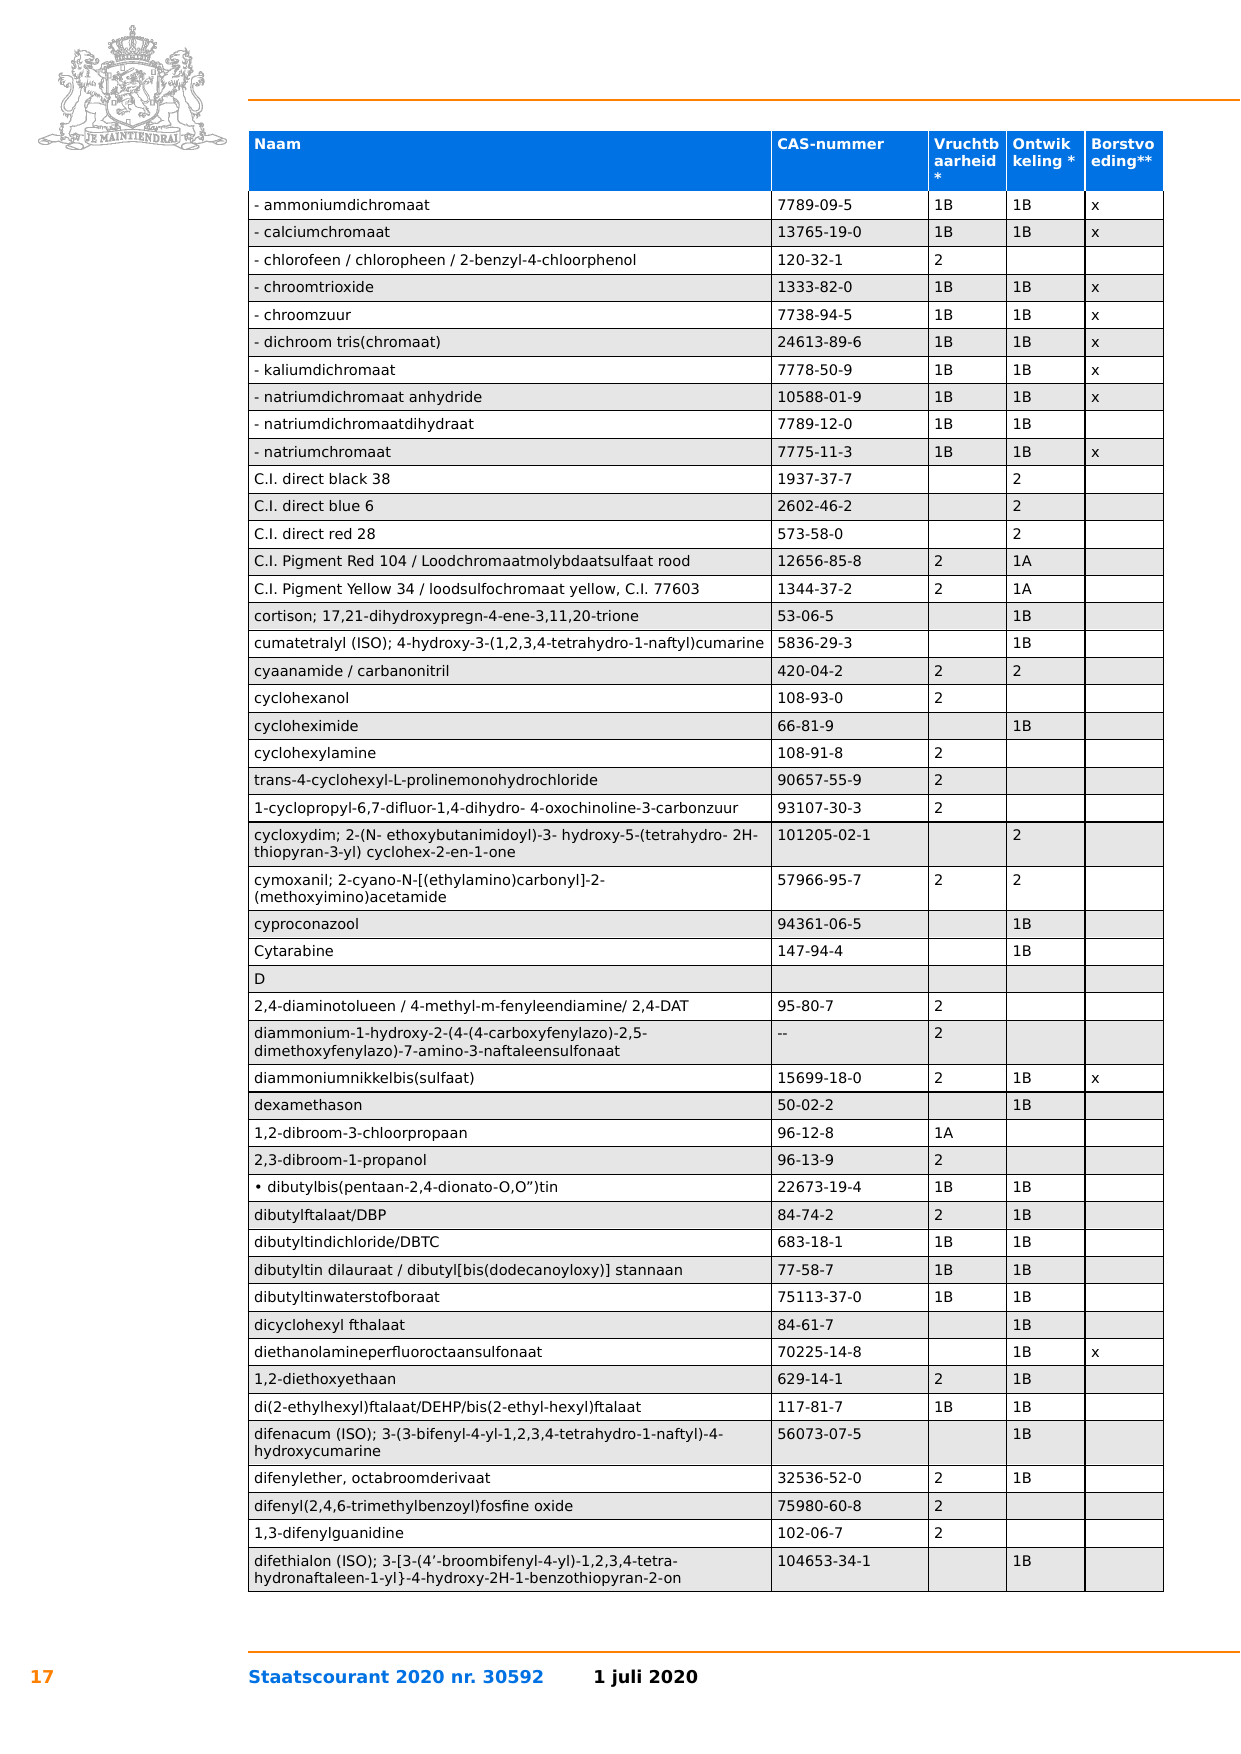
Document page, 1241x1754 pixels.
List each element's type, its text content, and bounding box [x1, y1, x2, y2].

table_cell 1B [1007, 713, 1084, 739]
table_cell [1007, 1021, 1084, 1064]
table_cell [1086, 494, 1163, 520]
table_cell x [1086, 192, 1163, 219]
table_cell - dichroom tris(chromaat) [249, 329, 771, 356]
table_cell [1086, 411, 1163, 438]
table_cell [1007, 247, 1084, 273]
table_cell [929, 603, 1006, 629]
table_cell [1007, 1120, 1084, 1146]
table_cell - chroomtrioxide [249, 275, 771, 301]
table_cell [1086, 1520, 1163, 1547]
table_cell 70225-14-8 [772, 1339, 928, 1365]
table_cell 108-91-8 [772, 740, 928, 767]
table_cell 32536-52-0 [772, 1466, 928, 1492]
table_cell [929, 1339, 1006, 1365]
table_cell 147-94-4 [772, 939, 928, 965]
table_cell 1B [1007, 329, 1084, 356]
table_cell 1B [1007, 939, 1084, 965]
table_cell 1B [929, 1284, 1006, 1311]
table_cell cymoxanil; 2-cyano-N-[(ethylamino)carbonyl]-2- (methoxyimino)acetamide [249, 867, 771, 910]
table_cell 1B [1007, 1202, 1084, 1228]
table_cell 2 [929, 576, 1006, 602]
table_cell - chlorofeen / chloropheen / 2-benzyl-4-chloorphenol [249, 247, 771, 273]
table_cell 2 [1007, 823, 1084, 866]
table_cell [1086, 1093, 1163, 1119]
table_cell C.I. Pigment Yellow 34 / loodsulfochromaat yellow, C.I. 77603 [249, 576, 771, 602]
table_cell x [1086, 1339, 1163, 1365]
table_cell 1A [1007, 549, 1084, 575]
table_cell [1086, 795, 1163, 821]
table_header Borstvoeding** [1086, 131, 1163, 191]
table_cell 1B [929, 192, 1006, 219]
table_cell [1086, 658, 1163, 684]
table_cell [1086, 685, 1163, 712]
table_cell [1086, 549, 1163, 575]
table_cell [1086, 1202, 1163, 1228]
table_cell x [1086, 384, 1163, 410]
table_cell [1086, 1175, 1163, 1201]
table_cell 1B [1007, 1548, 1084, 1591]
table_cell 1B [929, 1230, 1006, 1256]
table_cell [1007, 1147, 1084, 1174]
table_cell - natriumdichromaat anhydride [249, 384, 771, 410]
table_cell cyproconazool [249, 911, 771, 937]
table_cell 1B [1007, 1339, 1084, 1365]
table_cell [1007, 685, 1084, 712]
table_cell 573-58-0 [772, 521, 928, 547]
table_cell 1B [929, 439, 1006, 465]
table_cell [1007, 966, 1084, 992]
table_cell [929, 466, 1006, 493]
table_cell 90657-55-9 [772, 768, 928, 794]
table_cell 1B [1007, 631, 1084, 657]
table_cell [1086, 823, 1163, 866]
table_cell 1-cyclopropyl-6,7-difluor-1,4-dihydro- 4-oxochinoline-3-carbonzuur [249, 795, 771, 821]
table_cell 2 [1007, 466, 1084, 493]
table_cell 1B [1007, 1394, 1084, 1420]
table_cell [1086, 939, 1163, 965]
table_cell [1007, 1520, 1084, 1547]
table_header Vruchtbaarheid * [929, 131, 1006, 191]
table_cell 1B [929, 220, 1006, 246]
table_cell [929, 823, 1006, 866]
table_cell x [1086, 302, 1163, 328]
table_cell [1086, 576, 1163, 602]
table_cell 1B [929, 302, 1006, 328]
table_cell 2 [1007, 494, 1084, 520]
table_cell [1086, 713, 1163, 739]
table_cell [1086, 1366, 1163, 1393]
table_cell x [1086, 357, 1163, 383]
table_cell 1B [929, 357, 1006, 383]
table_cell 95-80-7 [772, 993, 928, 1020]
table_cell 1937-37-7 [772, 466, 928, 493]
table_cell [1086, 867, 1163, 910]
table_cell 7778-50-9 [772, 357, 928, 383]
table_cell [1086, 1421, 1163, 1464]
table_cell x [1086, 220, 1163, 246]
table_cell [929, 631, 1006, 657]
table_cell 108-93-0 [772, 685, 928, 712]
table_cell 7738-94-5 [772, 302, 928, 328]
table_cell 1B [1007, 911, 1084, 937]
table_cell di(2-ethylhexyl)ftalaat/DEHP/bis(2-ethyl-hexyl)ftalaat [249, 1394, 771, 1420]
table_cell [1086, 1120, 1163, 1146]
table_cell [1086, 1466, 1163, 1492]
table_cell 2 [929, 1202, 1006, 1228]
table_cell 1B [929, 384, 1006, 410]
table_cell 1B [1007, 1175, 1084, 1201]
table_cell 2 [1007, 521, 1084, 547]
table_cell 101205-02-1 [772, 823, 928, 866]
table_cell 1B [1007, 1466, 1084, 1492]
table_cell [1086, 1394, 1163, 1420]
table_cell 50-02-2 [772, 1093, 928, 1119]
table_cell [1007, 795, 1084, 821]
table_cell 2 [1007, 658, 1084, 684]
table_cell 1B [1007, 1230, 1084, 1256]
table_cell 1B [1007, 1284, 1084, 1311]
table_cell 102-06-7 [772, 1520, 928, 1547]
table_cell [929, 521, 1006, 547]
table_cell difenyl(2,4,6-trimethylbenzoyl)fosfine oxide [249, 1493, 771, 1519]
table_cell diammonium-1-hydroxy-2-(4-(4-carboxyfenylazo)-2,5-dimethoxyfenylazo)-7-amino-3-naftaleensulfonaat [249, 1021, 771, 1064]
table_cell 1B [1007, 1093, 1084, 1119]
table_cell 2 [929, 247, 1006, 273]
table_cell 1B [1007, 357, 1084, 383]
table_cell 2 [929, 1520, 1006, 1547]
table_cell 15699-18-0 [772, 1065, 928, 1091]
table_cell dicyclohexyl fthalaat [249, 1312, 771, 1338]
table_cell 75113-37-0 [772, 1284, 928, 1311]
table_cell -- [772, 1021, 928, 1064]
picture [38, 25, 227, 150]
table_cell dibutyltindichloride/DBTC [249, 1230, 771, 1256]
table_cell 1B [929, 329, 1006, 356]
table_cell x [1086, 1065, 1163, 1091]
table_cell 1B [1007, 275, 1084, 301]
table_cell 84-61-7 [772, 1312, 928, 1338]
table_cell 2 [929, 867, 1006, 910]
table_cell cycloheximide [249, 713, 771, 739]
table_cell 1B [929, 411, 1006, 438]
table_cell [1007, 740, 1084, 767]
table_cell 2,4-diaminotolueen / 4-methyl-m-fenyleendiamine/ 2,4-DAT [249, 993, 771, 1020]
table_cell - natriumchromaat [249, 439, 771, 465]
table_cell C.I. direct red 28 [249, 521, 771, 547]
table_cell [1086, 966, 1163, 992]
table_cell difenacum (ISO); 3-(3-bifenyl-4-yl-1,2,3,4-tetrahydro-1-naftyl)-4-hydroxycumarine [249, 1421, 771, 1464]
table_cell 2 [929, 993, 1006, 1020]
table_cell 75980-60-8 [772, 1493, 928, 1519]
table_cell 2602-46-2 [772, 494, 928, 520]
table_cell 24613-89-6 [772, 329, 928, 356]
table_cell cyclohexylamine [249, 740, 771, 767]
table_cell 1,2-diethoxyethaan [249, 1366, 771, 1393]
table_cell 13765-19-0 [772, 220, 928, 246]
table_cell 117-81-7 [772, 1394, 928, 1420]
table_cell 104653-34-1 [772, 1548, 928, 1591]
table_cell [772, 966, 928, 992]
table_cell [1086, 768, 1163, 794]
table_cell 1B [1007, 384, 1084, 410]
table_cell 2 [929, 1466, 1006, 1492]
table_cell x [1086, 275, 1163, 301]
table_cell 93107-30-3 [772, 795, 928, 821]
table_cell 420-04-2 [772, 658, 928, 684]
table_cell [929, 1548, 1006, 1591]
table_cell [1086, 521, 1163, 547]
table_cell cyclohexanol [249, 685, 771, 712]
table_cell 96-13-9 [772, 1147, 928, 1174]
table_cell 7789-12-0 [772, 411, 928, 438]
table_cell diammoniumnikkelbis(sulfaat) [249, 1065, 771, 1091]
table_cell 1B [1007, 1065, 1084, 1091]
table_cell 1A [1007, 576, 1084, 602]
table_cell dibutyltinwaterstofboraat [249, 1284, 771, 1311]
table_header Naam [249, 131, 771, 191]
table_cell 94361-06-5 [772, 911, 928, 937]
table_cell 2 [929, 658, 1006, 684]
table_cell 2 [929, 1493, 1006, 1519]
table_cell [1086, 1021, 1163, 1064]
table_cell 1B [1007, 603, 1084, 629]
table_cell x [1086, 329, 1163, 356]
table_cell [1086, 911, 1163, 937]
table_cell 2 [929, 740, 1006, 767]
table_cell C.I. direct blue 6 [249, 494, 771, 520]
table_cell 1,3-difenylguanidine [249, 1520, 771, 1547]
table_cell 5836-29-3 [772, 631, 928, 657]
table_cell • dibutylbis(pentaan-2,4-dionato-O,O”)tin [249, 1175, 771, 1201]
table_cell C.I. direct black 38 [249, 466, 771, 493]
table_cell - calciumchromaat [249, 220, 771, 246]
table_cell cyaanamide / carbanonitril [249, 658, 771, 684]
table_cell [1086, 1284, 1163, 1311]
table_cell 7775-11-3 [772, 439, 928, 465]
table_cell 22673-19-4 [772, 1175, 928, 1201]
table_cell 1B [929, 1257, 1006, 1283]
table_cell 2 [929, 1021, 1006, 1064]
table_cell 10588-01-9 [772, 384, 928, 410]
table_cell 1,2-dibroom-3-chloorpropaan [249, 1120, 771, 1146]
table_cell [1086, 466, 1163, 493]
table_cell 1B [929, 1175, 1006, 1201]
table_cell - kaliumdichromaat [249, 357, 771, 383]
table_cell [1086, 1548, 1163, 1591]
table_cell 53-06-5 [772, 603, 928, 629]
table_cell 2 [929, 685, 1006, 712]
table_cell Cytarabine [249, 939, 771, 965]
table_cell 56073-07-5 [772, 1421, 928, 1464]
table_cell dibutylftalaat/DBP [249, 1202, 771, 1228]
table_cell difethialon (ISO); 3-[3-(4’-broombifenyl-4-yl)-1,2,3,4-tetra-hydronaftaleen-1-yl}-4-hydroxy-2H-1-benzothiopyran-2-on [249, 1548, 771, 1591]
table_cell 1B [1007, 411, 1084, 438]
table_cell 1333-82-0 [772, 275, 928, 301]
table_cell 96-12-8 [772, 1120, 928, 1146]
table_cell [929, 1312, 1006, 1338]
table_cell 2 [929, 795, 1006, 821]
table_cell [929, 1093, 1006, 1119]
table_cell [929, 939, 1006, 965]
table_cell [1086, 247, 1163, 273]
table_cell 120-32-1 [772, 247, 928, 273]
table_cell 2 [929, 1366, 1006, 1393]
table_cell 629-14-1 [772, 1366, 928, 1393]
table_cell [1086, 631, 1163, 657]
table_cell [929, 966, 1006, 992]
table_cell - natriumdichromaatdihydraat [249, 411, 771, 438]
table_cell 2 [1007, 867, 1084, 910]
table_cell [1086, 740, 1163, 767]
table_cell 683-18-1 [772, 1230, 928, 1256]
table_cell 84-74-2 [772, 1202, 928, 1228]
table_cell difenylether, octabroomderivaat [249, 1466, 771, 1492]
table_cell 57966-95-7 [772, 867, 928, 910]
table_cell [1086, 603, 1163, 629]
table_cell 2 [929, 549, 1006, 575]
table_cell [1086, 993, 1163, 1020]
table_cell 1B [1007, 1312, 1084, 1338]
table_cell [1007, 1493, 1084, 1519]
table_cell cortison; 17,21-dihydroxypregn-4-ene-3,11,20-trione [249, 603, 771, 629]
table_cell 1B [1007, 192, 1084, 219]
table_cell [929, 494, 1006, 520]
table_cell 1B [1007, 1421, 1084, 1464]
table_cell trans-4-cyclohexyl-L-prolinemonohydrochloride [249, 768, 771, 794]
table_cell [1086, 1230, 1163, 1256]
table_cell [1086, 1312, 1163, 1338]
table_cell 1B [1007, 1257, 1084, 1283]
table_cell dexamethason [249, 1093, 771, 1119]
table_cell 1B [1007, 220, 1084, 246]
table_cell cycloxydim; 2-(N- ethoxybutanimidoyl)-3- hydroxy-5-(tetrahydro- 2H-thiopyran-3-yl) cyclohex-2-en-1-one [249, 823, 771, 866]
table_cell 7789-09-5 [772, 192, 928, 219]
table_cell C.I. Pigment Red 104 / Loodchromaatmolybdaatsulfaat rood [249, 549, 771, 575]
table_cell 2 [929, 1065, 1006, 1091]
table_cell [1086, 1257, 1163, 1283]
table_cell 2 [929, 1147, 1006, 1174]
table_cell 1B [1007, 1366, 1084, 1393]
table_cell 1B [1007, 302, 1084, 328]
table_cell [929, 911, 1006, 937]
table_header Ontwikkeling * [1007, 131, 1084, 191]
table_cell 66-81-9 [772, 713, 928, 739]
table_cell x [1086, 439, 1163, 465]
table_cell 2 [929, 768, 1006, 794]
table_cell - chroomzuur [249, 302, 771, 328]
table_cell diethanolamineperfluoroctaansulfonaat [249, 1339, 771, 1365]
table_cell [1007, 993, 1084, 1020]
table_header CAS-nummer [772, 131, 928, 191]
table_cell 12656-85-8 [772, 549, 928, 575]
table_cell 1B [929, 275, 1006, 301]
table_cell [1007, 768, 1084, 794]
table_cell 1B [1007, 439, 1084, 465]
table_cell 1B [929, 1394, 1006, 1420]
table_cell cumatetralyl (ISO); 4-hydroxy-3-(1,2,3,4-tetrahydro-1-naftyl)cumarine [249, 631, 771, 657]
table_cell 1A [929, 1120, 1006, 1146]
table_cell D [249, 966, 771, 992]
table_cell dibutyltin dilauraat / dibutyl[bis(dodecanoyloxy)] stannaan [249, 1257, 771, 1283]
table_cell [1086, 1493, 1163, 1519]
table_cell - ammoniumdichromaat [249, 192, 771, 219]
table_cell [929, 1421, 1006, 1464]
table_cell [1086, 1147, 1163, 1174]
table_cell 77-58-7 [772, 1257, 928, 1283]
table_cell 1344-37-2 [772, 576, 928, 602]
table_cell 2,3-dibroom-1-propanol [249, 1147, 771, 1174]
table_cell [929, 713, 1006, 739]
